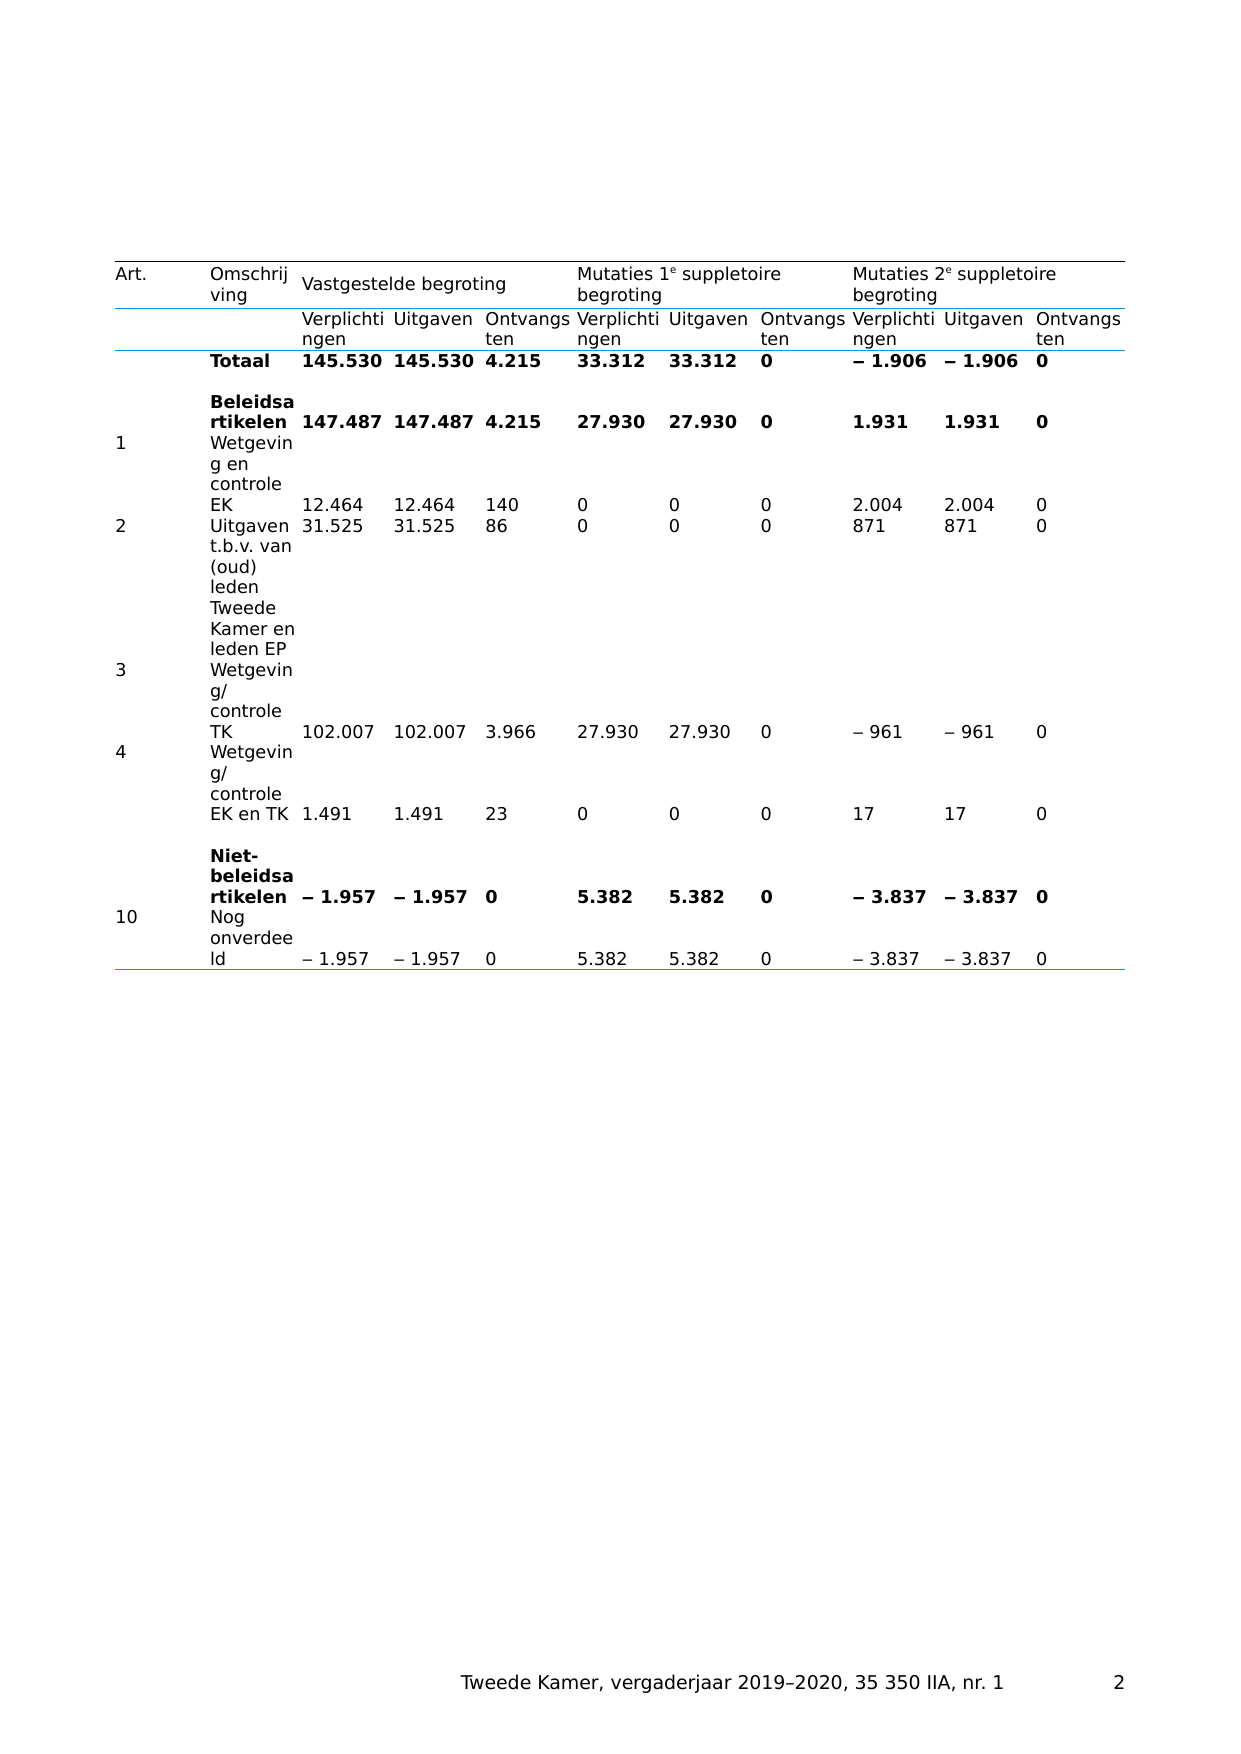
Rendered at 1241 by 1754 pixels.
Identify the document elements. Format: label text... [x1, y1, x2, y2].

table_cell [207, 825, 299, 846]
table_cell Ontvangsten [758, 309, 849, 350]
table_cell [941, 825, 1033, 846]
table_cell 31.525 [299, 516, 390, 660]
table_cell 871 [941, 516, 1033, 660]
table_cell 145.530 [390, 351, 482, 371]
table_cell 3.966 [482, 660, 574, 742]
table_cell 0 [758, 846, 849, 907]
table_cell 2 [115, 516, 207, 660]
table_cell Uitgaven [666, 309, 757, 350]
table_cell 1.491 [390, 743, 482, 825]
table_cell 0 [574, 433, 666, 516]
table_cell 27.930 [666, 392, 757, 433]
table_cell [666, 825, 757, 846]
table_cell [941, 371, 1033, 392]
table_cell 0 [758, 351, 849, 371]
table_cell Omschrijving [207, 262, 299, 308]
table_cell 102.007 [390, 660, 482, 742]
table_cell 0 [1033, 351, 1125, 371]
table_cell 0 [1033, 660, 1125, 742]
table_cell [758, 825, 849, 846]
table_cell 1.491 [299, 743, 390, 825]
table_cell Art. [115, 262, 207, 308]
table_cell Mutaties 1e suppletoire begroting [574, 262, 849, 308]
table_cell 0 [1033, 433, 1125, 516]
table_cell 17 [849, 743, 941, 825]
table_cell 102.007 [299, 660, 390, 742]
table_cell 871 [849, 516, 941, 660]
table_cell 0 [1033, 392, 1125, 433]
table_cell 23 [482, 743, 574, 825]
table_cell 147.487 [299, 392, 390, 433]
table_cell Uitgaven [941, 309, 1033, 350]
table_cell 145.530 [299, 351, 390, 371]
table_cell 5.382 [574, 846, 666, 907]
table_cell Nog onverdeeld [207, 908, 299, 969]
table_cell 1.931 [941, 392, 1033, 433]
table_cell [1033, 825, 1125, 846]
table_cell [849, 371, 941, 392]
table_cell 10 [115, 908, 207, 969]
table_cell [849, 825, 941, 846]
table_cell ‒ 3.837 [941, 846, 1033, 907]
table_cell 0 [666, 516, 757, 660]
table_cell 0 [758, 908, 849, 969]
table_cell 33.312 [574, 351, 666, 371]
table_cell Uitgaven [390, 309, 482, 350]
table_cell 0 [758, 516, 849, 660]
table_cell [115, 309, 207, 350]
table_cell 2.004 [941, 433, 1033, 516]
table_cell [115, 825, 207, 846]
table_cell 17 [941, 743, 1033, 825]
table_cell 0 [1033, 908, 1125, 969]
table_cell [115, 371, 207, 392]
table_cell Vastgestelde begroting [299, 262, 574, 308]
table_cell [390, 371, 482, 392]
table_cell [207, 309, 299, 350]
table_cell [299, 371, 390, 392]
table_cell 12.464 [299, 433, 390, 516]
table_cell [390, 825, 482, 846]
table_cell Verplichtingen [574, 309, 666, 350]
table_cell 0 [482, 908, 574, 969]
table_cell Ontvangsten [1033, 309, 1125, 350]
table_cell [666, 371, 757, 392]
table_cell 0 [758, 660, 849, 742]
table_cell ‒ 1.957 [299, 908, 390, 969]
table_cell 27.930 [574, 660, 666, 742]
table_cell Totaal [207, 351, 299, 371]
table_cell 0 [1033, 743, 1125, 825]
table_cell Beleidsartikelen [207, 392, 299, 433]
table_cell 4.215 [482, 351, 574, 371]
table_cell 0 [666, 743, 757, 825]
table_cell 0 [574, 743, 666, 825]
table_cell 0 [758, 743, 849, 825]
table_cell 140 [482, 433, 574, 516]
table_cell 1 [115, 433, 207, 516]
table_cell ‒ 1.906 [941, 351, 1033, 371]
table_cell 0 [666, 433, 757, 516]
table_cell 0 [758, 433, 849, 516]
table_cell [115, 392, 207, 433]
table_cell ‒ 1.957 [299, 846, 390, 907]
table_cell Uitgaven t.b.v. van (oud) leden Tweede Kamer en leden EP [207, 516, 299, 660]
table_cell Verplichtingen [299, 309, 390, 350]
table_cell 147.487 [390, 392, 482, 433]
table_cell Wetgeving/controle EK en TK [207, 743, 299, 825]
table_cell Verplichtingen [849, 309, 941, 350]
table_cell 27.930 [666, 660, 757, 742]
table_cell ‒ 1.906 [849, 351, 941, 371]
table_cell Wetgeving en controle EK [207, 433, 299, 516]
table_cell ‒ 1.957 [390, 846, 482, 907]
table_cell [482, 825, 574, 846]
table_cell Mutaties 2e suppletoire begroting [849, 262, 1125, 308]
table_cell [115, 351, 207, 371]
table_cell [574, 371, 666, 392]
table_cell [115, 846, 207, 907]
table_cell ‒ 961 [941, 660, 1033, 742]
table_cell ‒ 1.957 [390, 908, 482, 969]
table_cell 5.382 [574, 908, 666, 969]
table_cell [299, 825, 390, 846]
table_cell 1.931 [849, 392, 941, 433]
table_cell 2.004 [849, 433, 941, 516]
table_cell Wetgeving/controle TK [207, 660, 299, 742]
table_cell [1033, 371, 1125, 392]
table_cell ‒ 3.837 [849, 846, 941, 907]
table_cell [574, 825, 666, 846]
table_cell 3 [115, 660, 207, 742]
table_cell ‒ 961 [849, 660, 941, 742]
table_cell 0 [574, 516, 666, 660]
table_cell [482, 371, 574, 392]
table_cell 5.382 [666, 908, 757, 969]
table_cell [207, 371, 299, 392]
table_cell 4.215 [482, 392, 574, 433]
table_cell ‒ 3.837 [941, 908, 1033, 969]
table_cell [758, 371, 849, 392]
table_cell 0 [1033, 516, 1125, 660]
table_cell 27.930 [574, 392, 666, 433]
table_cell 4 [115, 743, 207, 825]
table_cell 0 [1033, 846, 1125, 907]
table_cell 5.382 [666, 846, 757, 907]
table_cell ‒ 3.837 [849, 908, 941, 969]
table_cell 12.464 [390, 433, 482, 516]
table_cell Ontvangsten [482, 309, 574, 350]
table_cell 31.525 [390, 516, 482, 660]
table_cell Niet-beleidsartikelen [207, 846, 299, 907]
table_cell 0 [758, 392, 849, 433]
table_header Tabel 1 Wijziging begrotingsstaat van de Staten-Generaal (IIA) voor het jaar 2019 (Tweede suppletoire begroting) (bedragen x € 1.000) [115, 213, 1125, 261]
table_cell 86 [482, 516, 574, 660]
table_cell 0 [482, 846, 574, 907]
table_cell 33.312 [666, 351, 757, 371]
